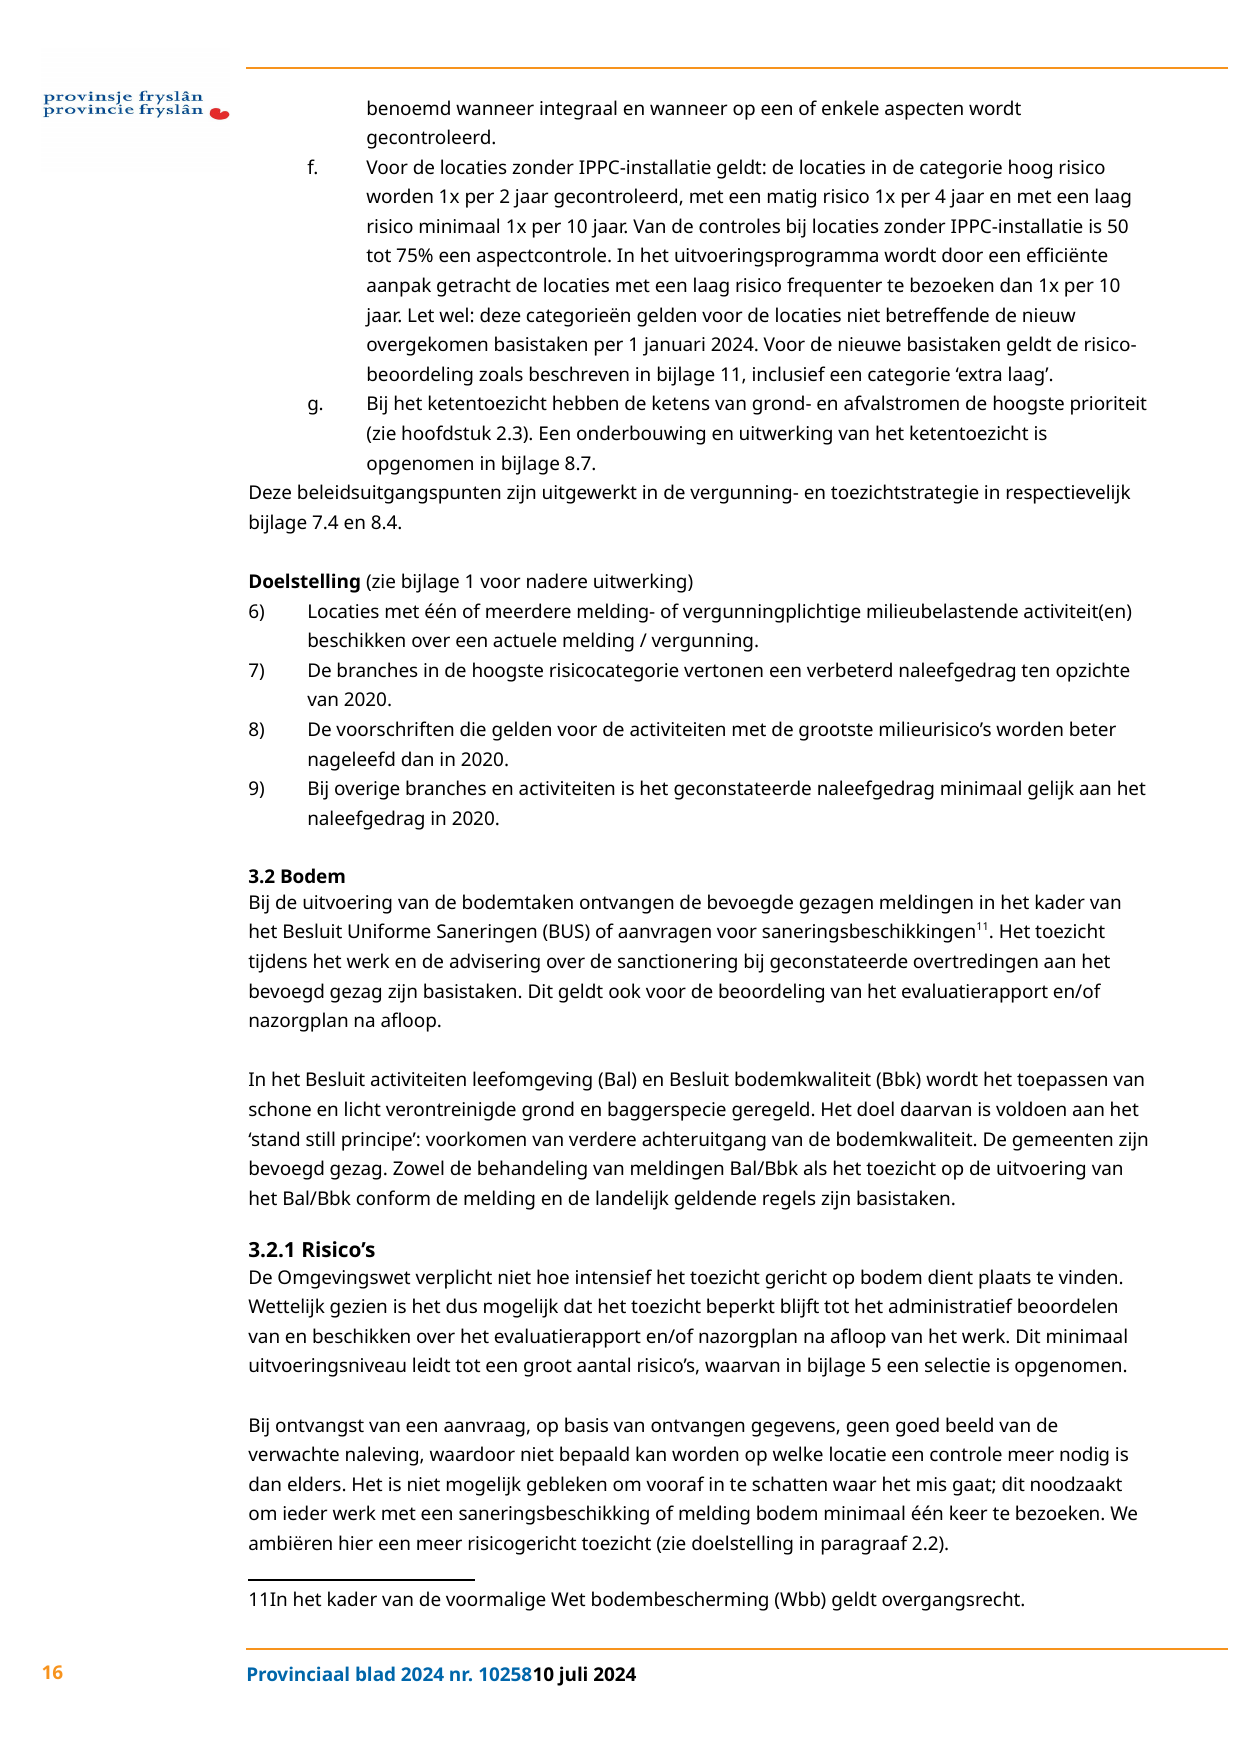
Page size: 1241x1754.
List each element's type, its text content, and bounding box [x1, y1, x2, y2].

text 3.2.1 Risico’s [248, 1235, 1152, 1264]
text Bij de uitvoering van de bodemtaken ontvangen de bevoegde gezagen meldingen in het kader van het Besluit Uniforme Saneringen (BUS) of aanvragen voor saneringsbeschikkingen. Het toezicht tijdens het werk en de advisering over de sanctionering bij geconstateerde overtredingen aan het bevoegd gezag zijn basistaken. Dit geldt ook voor de beoordeling van het evaluatierapport en/of nazorgplan na afloop. [248, 889, 1152, 1033]
text Bij ontvangst van een aanvraag, op basis van ontvangen gegevens, geen goed beeld van de verwachte naleving, waardoor niet bepaald kan worden op welke locatie een controle meer nodig is dan elders. Het is niet mogelijk gebleken om vooraf in te schatten waar het mis gaat; dit noodzaakt om ieder werk met een saneringsbeschikking of melding bodem minimaal één keer te bezoeken. We ambiëren hier een meer risicogericht toezicht (zie doelstelling in paragraaf 2.2). [248, 1412, 1152, 1556]
list Voor de locaties zonder IPPC-installatie geldt: de locaties in de categorie hoog risico worden 1x per 2 jaar gecontroleerd, met een matig risico 1x per 4 jaar en met een laag risico minimaal 1x per 10 jaar. Van de controles bij locaties zonder IPPC-installatie is 50 tot 75% een aspectcontrole. In het uitvoeringsprogramma wordt door een efficiënte aanpak getracht de locaties met een laag risico frequenter te bezoeken dan 1x per 10 jaar. Let wel: deze categorieën gelden voor de locaties niet betreffende de nieuw overgekomen basistaken per 1 januari 2024. Voor de nieuwe basistaken geldt de risico-beoordeling zoals beschreven in bijlage 11, inclusief een categorie ‘extra laag’. [307, 154, 1152, 387]
text Deze beleidsuitgangspunten zijn uitgewerkt in de vergunning- en toezichtstrategie in respectievelijk bijlage 7.4 en 8.4. [248, 479, 1152, 535]
list Bij het ketentoezicht hebben de ketens van grond- en afvalstromen de hoogste prioriteit (zie hoofdstuk 2.3). Een onderbouwing en uitwerking van het ketentoezicht is opgenomen in bijlage 8.7. [307, 391, 1152, 476]
text 3.2 Bodem [248, 863, 1152, 889]
picture [41, 47, 231, 172]
text De Omgevingswet verplicht niet hoe intensief het toezicht gericht op bodem dient plaats te vinden. Wettelijk gezien is het dus mogelijk dat het toezicht beperkt blijft tot het administratief beoordelen van en beschikken over het evaluatierapport en/of nazorgplan na afloop van het werk. Dit minimaal uitvoeringsniveau leidt tot een groot aantal risico’s, waarvan in bijlage 5 een selectie is opgenomen. [248, 1264, 1152, 1378]
table_header Doelstelling (zie bijlage 1 voor nadere uitwerking) Locaties met één of meerdere melding- of vergunningplichtige milieubelastende activiteit(en) beschikken over een actuele melding / vergunning. De branches in de hoogste risicocategorie vertonen een verbeterd naleefgedrag ten opzichte van 2020. De voorschriften die gelden voor de activiteiten met de grootste milieurisico’s worden beter nageleefd dan in 2020. Bij overige branches en activiteiten is het geconstateerde naleefgedrag minimaal gelijk aan het naleefgedrag in 2020. [248, 568, 1152, 831]
list benoemd wanneer integraal en wanneer op een of enkele aspecten wordt gecontroleerd. [307, 95, 1152, 150]
text In het kader van de voormalige Wet bodembescherming (Wbb) geldt overgangsrecht. [248, 1586, 1152, 1612]
text In het Besluit activiteiten leefomgeving (Bal) en Besluit bodemkwaliteit (Bbk) wordt het toepassen van schone en licht verontreinigde grond en baggerspecie geregeld. Het doel daarvan is voldoen aan het ‘stand still principe’: voorkomen van verdere achteruitgang van de bodemkwaliteit. De gemeenten zijn bevoegd gezag. Zowel de behandeling van meldingen Bal/Bbk als het toezicht op de uitvoering van het Bal/Bbk conform de melding en de landelijk geldende regels zijn basistaken. [248, 1067, 1152, 1211]
